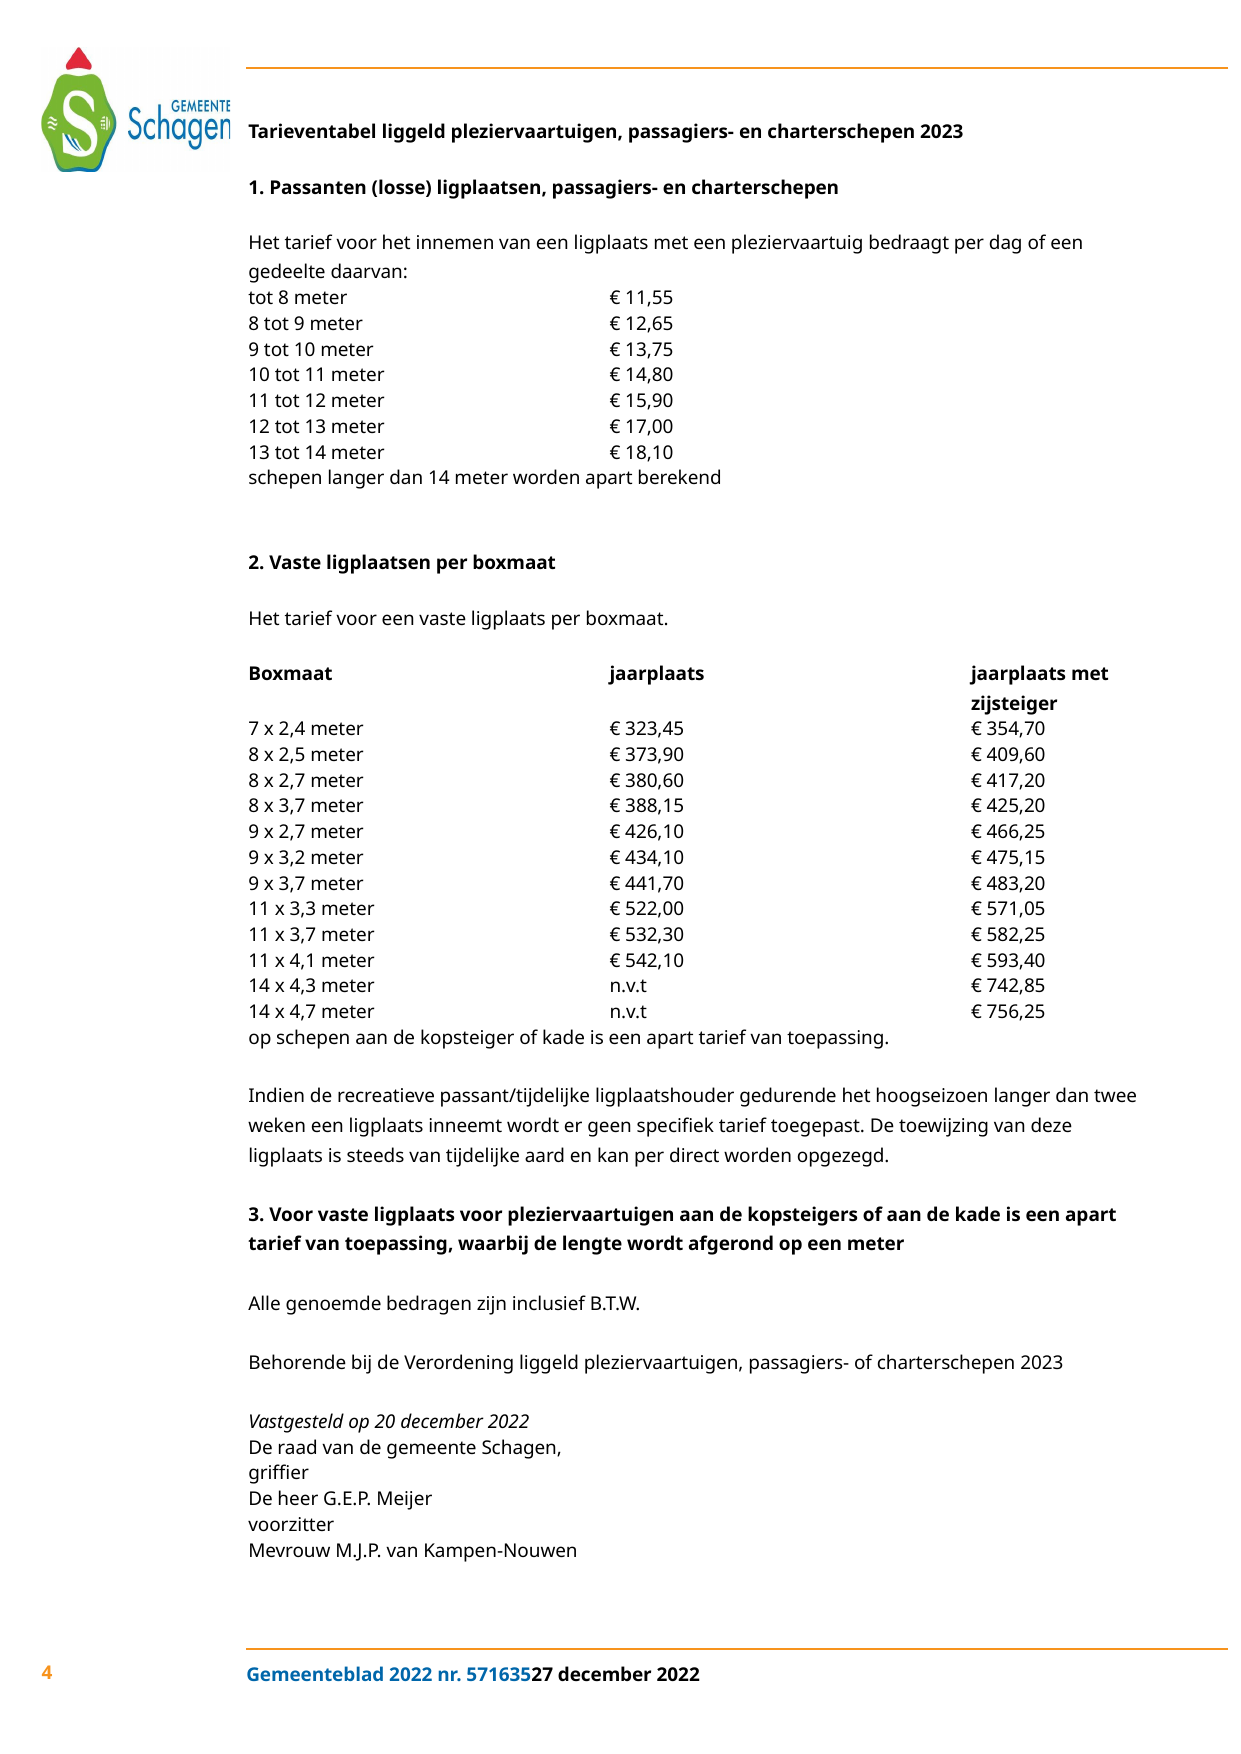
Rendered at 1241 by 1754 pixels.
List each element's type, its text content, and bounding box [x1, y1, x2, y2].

table_cell € 15,90 [609, 388, 1152, 413]
text De heer G.E.P. Meijer [248, 1485, 1152, 1511]
table_cell 8 x 2,5 meter [248, 741, 609, 767]
table_cell 7 x 2,4 meter [248, 715, 609, 741]
table_cell € 388,15 [609, 793, 971, 818]
table_cell jaarplaats [609, 660, 971, 715]
table_cell € 475,15 [971, 844, 1152, 870]
text Behorende bij de Verordening liggeld pleziervaartuigen, passagiers- of charterschepen 2023 [248, 1349, 1152, 1375]
table_cell € 425,20 [971, 793, 1152, 818]
table_cell 9 x 3,7 meter [248, 870, 609, 896]
table_cell n.v.t [609, 999, 971, 1024]
table_cell € 11,55 [609, 285, 1152, 310]
table_cell € 13,75 [609, 336, 1152, 362]
table_cell € 426,10 [609, 818, 971, 844]
table_cell € 756,25 [971, 999, 1152, 1024]
table_cell 9 tot 10 meter [248, 336, 609, 362]
table_cell € 17,00 [609, 413, 1152, 439]
text griffier [248, 1459, 1152, 1485]
table_cell 8 x 3,7 meter [248, 793, 609, 818]
table_cell € 323,45 [609, 715, 971, 741]
table_cell € 417,20 [971, 767, 1152, 793]
table_cell 12 tot 13 meter [248, 413, 609, 439]
table_cell € 354,70 [971, 715, 1152, 741]
text Tarieventabel liggeld pleziervaartuigen, passagiers- en charterschepen 2023 [248, 116, 1152, 144]
table_cell 10 tot 11 meter [248, 362, 609, 387]
table_cell Het tarief voor een vaste ligplaats per boxmaat. [248, 605, 1152, 660]
table_cell 11 tot 12 meter [248, 388, 609, 413]
table_cell 9 x 2,7 meter [248, 818, 609, 844]
table_cell € 409,60 [971, 741, 1152, 767]
text Alle genoemde bedragen zijn inclusief B.T.W. [248, 1290, 1152, 1316]
table_cell € 466,25 [971, 818, 1152, 844]
table_cell € 483,20 [971, 870, 1152, 896]
picture [41, 47, 231, 172]
table_cell 11 x 3,7 meter [248, 921, 609, 947]
table_cell € 14,80 [609, 362, 1152, 387]
text 3. Voor vaste ligplaats voor pleziervaartuigen aan de kopsteigers of aan de kade is een apart tarief van toepassing, waarbij de lengte wordt afgerond op een meter [248, 1201, 1152, 1256]
table_cell 11 x 3,3 meter [248, 896, 609, 921]
table_cell Het tarief voor het innemen van een ligplaats met een pleziervaartuig bedraagt per dag of een gedeelte daarvan: [248, 229, 1152, 284]
table_cell schepen langer dan 14 meter worden apart berekend [248, 465, 1152, 549]
table_cell € 373,90 [609, 741, 971, 767]
table_header 1. Passanten (losse) ligplaatsen, passagiers- en charterschepen [248, 174, 1152, 229]
text voorzitter [248, 1511, 1152, 1537]
table_cell Boxmaat [248, 660, 609, 715]
table_cell € 380,60 [609, 767, 971, 793]
table_cell tot 8 meter [248, 285, 609, 310]
table_cell 8 x 2,7 meter [248, 767, 609, 793]
text Vastgesteld op 20 december 2022 [248, 1408, 1152, 1434]
table_cell n.v.t [609, 973, 971, 998]
table_cell 14 x 4,7 meter [248, 999, 609, 1024]
table_cell € 434,10 [609, 844, 971, 870]
table_cell € 12,65 [609, 310, 1152, 336]
table_cell € 18,10 [609, 439, 1152, 464]
table_cell € 542,10 [609, 947, 971, 973]
text Mevrouw M.J.P. van Kampen-Nouwen [248, 1537, 1152, 1562]
table_cell € 593,40 [971, 947, 1152, 973]
table_cell 13 tot 14 meter [248, 439, 609, 464]
table_cell € 532,30 [609, 921, 971, 947]
table_cell € 742,85 [971, 973, 1152, 998]
table_cell jaarplaats met zijsteiger [971, 660, 1152, 715]
table_cell 2. Vaste ligplaatsen per boxmaat [248, 550, 1152, 605]
table_cell € 441,70 [609, 870, 971, 896]
table_cell € 571,05 [971, 896, 1152, 921]
table_cell 14 x 4,3 meter [248, 973, 609, 998]
text De raad van de gemeente Schagen, [248, 1434, 1152, 1459]
table_cell 11 x 4,1 meter [248, 947, 609, 973]
table_cell € 522,00 [609, 896, 971, 921]
table_cell € 582,25 [971, 921, 1152, 947]
text Indien de recreatieve passant/tijdelijke ligplaatshouder gedurende het hoogseizoen langer dan twee weken een ligplaats inneemt wordt er geen specifiek tarief toegepast. De toewijzing van deze ligplaats is steeds van tijdelijke aard en kan per direct worden opgezegd. [248, 1083, 1152, 1168]
table_cell 8 tot 9 meter [248, 310, 609, 336]
table_cell op schepen aan de kopsteiger of kade is een apart tarief van toepassing. [248, 1024, 1152, 1079]
table_cell 9 x 3,2 meter [248, 844, 609, 870]
